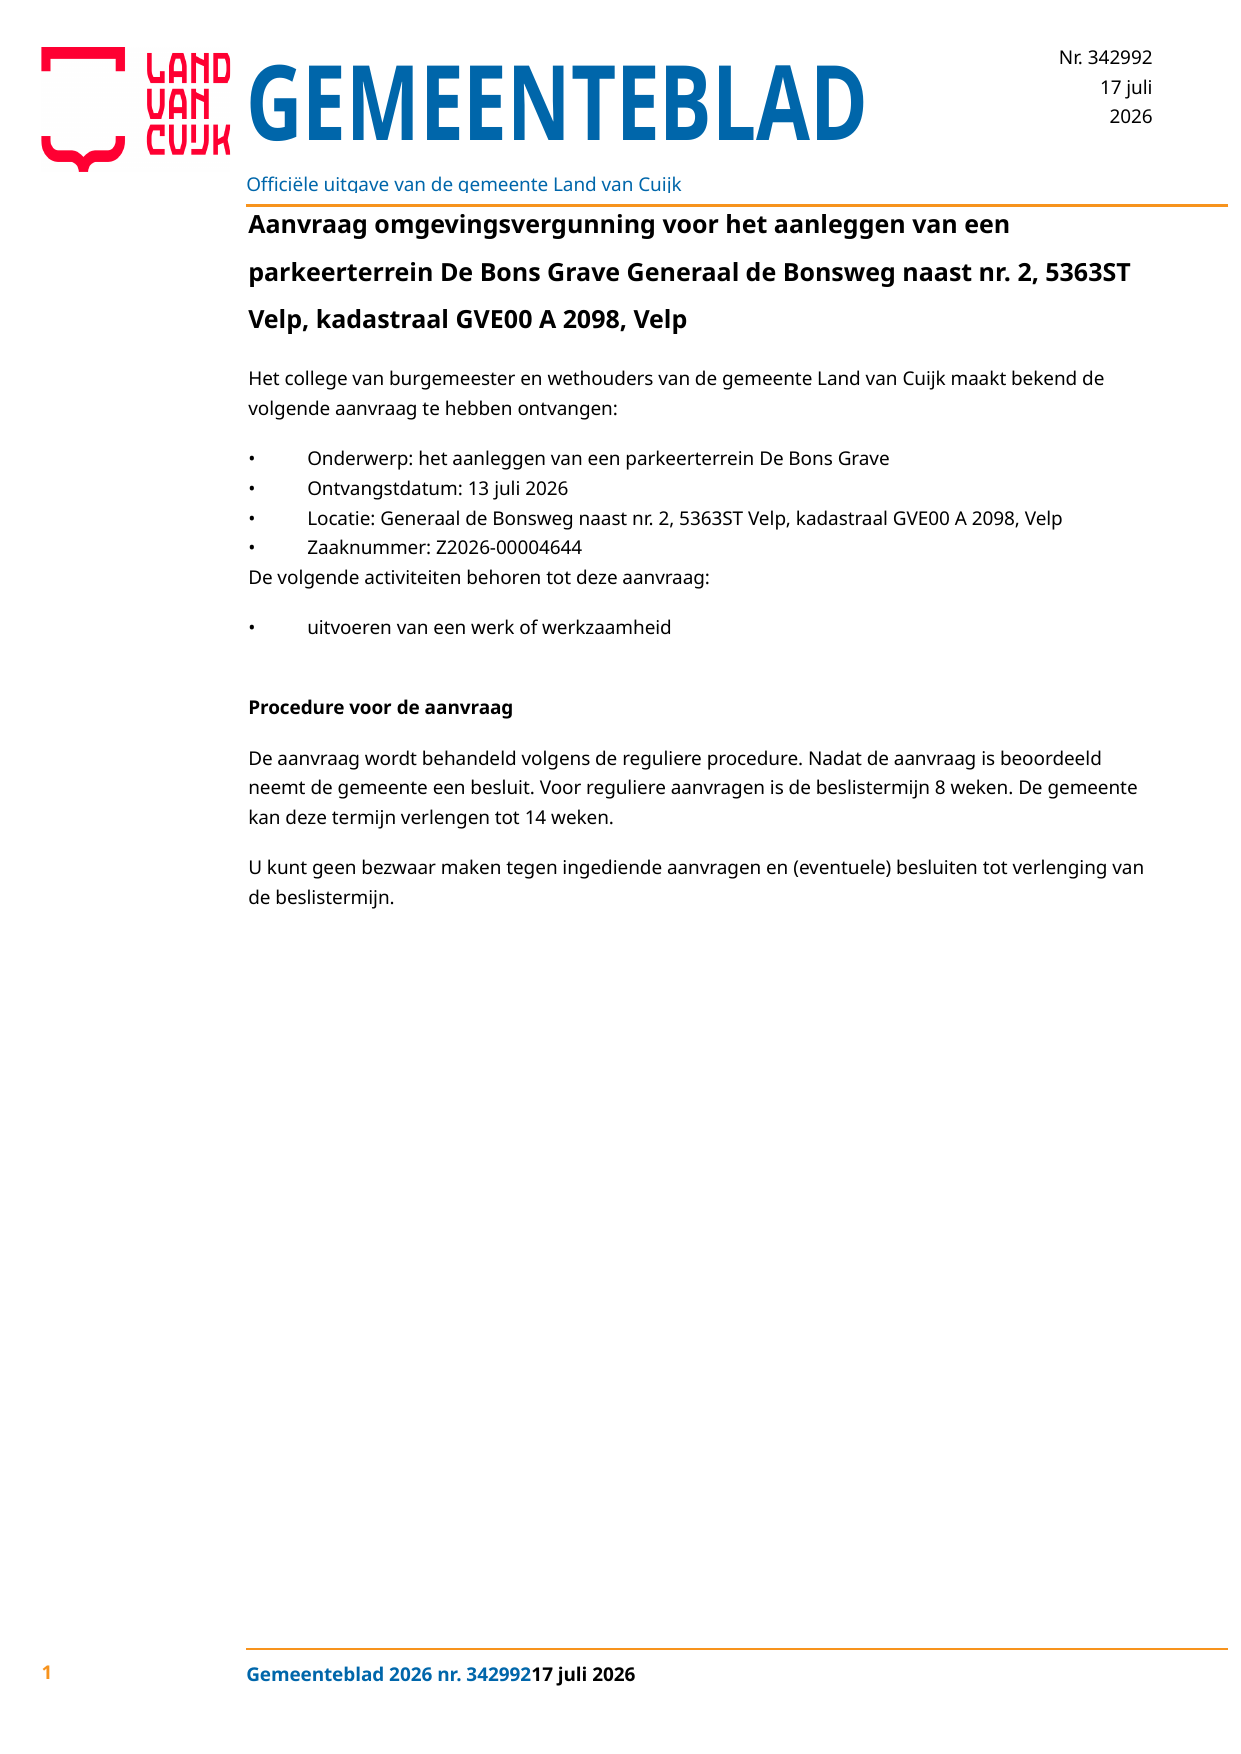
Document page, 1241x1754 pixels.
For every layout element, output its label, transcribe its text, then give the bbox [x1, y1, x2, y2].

picture [41, 47, 231, 172]
text U kunt geen bezwaar maken tegen ingediende aanvragen en (eventuele) besluiten tot verlenging van de beslistermijn. [248, 854, 1152, 909]
list Onderwerp: het aanleggen van een parkeerterrein De Bons Grave [248, 446, 1152, 471]
text Procedure voor de aanvraag [248, 694, 1152, 720]
list Ontvangstdatum: 13 juli 2026 [248, 475, 1152, 501]
text Het college van burgemeester en wethouders van de gemeente Land van Cuijk maakt bekend de volgende aanvraag te hebben ontvangen: [248, 366, 1152, 421]
list Zaaknummer: Z2026-00004644 [248, 534, 1152, 560]
text De volgende activiteiten behoren tot deze aanvraag: [248, 564, 1152, 589]
list Locatie: Generaal de Bonsweg naast nr. 2, 5363ST Velp, kadastraal GVE00 A 2098, Velp [248, 505, 1152, 530]
text De aanvraag wordt behandeld volgens de reguliere procedure. Nadat de aanvraag is beoordeeld neemt de gemeente een besluit. Voor reguliere aanvragen is de beslistermijn 8 weken. De gemeente kan deze termijn verlengen tot 14 weken. [248, 745, 1152, 829]
list uitvoeren van een werk of werkzaamheid [248, 614, 1152, 640]
text Aanvraag omgevingsvergunning voor het aanleggen van een parkeerterrein De Bons Grave Generaal de Bonsweg naast nr. 2, 5363ST Velp, kadastraal GVE00 A 2098, Velp [248, 207, 1152, 336]
